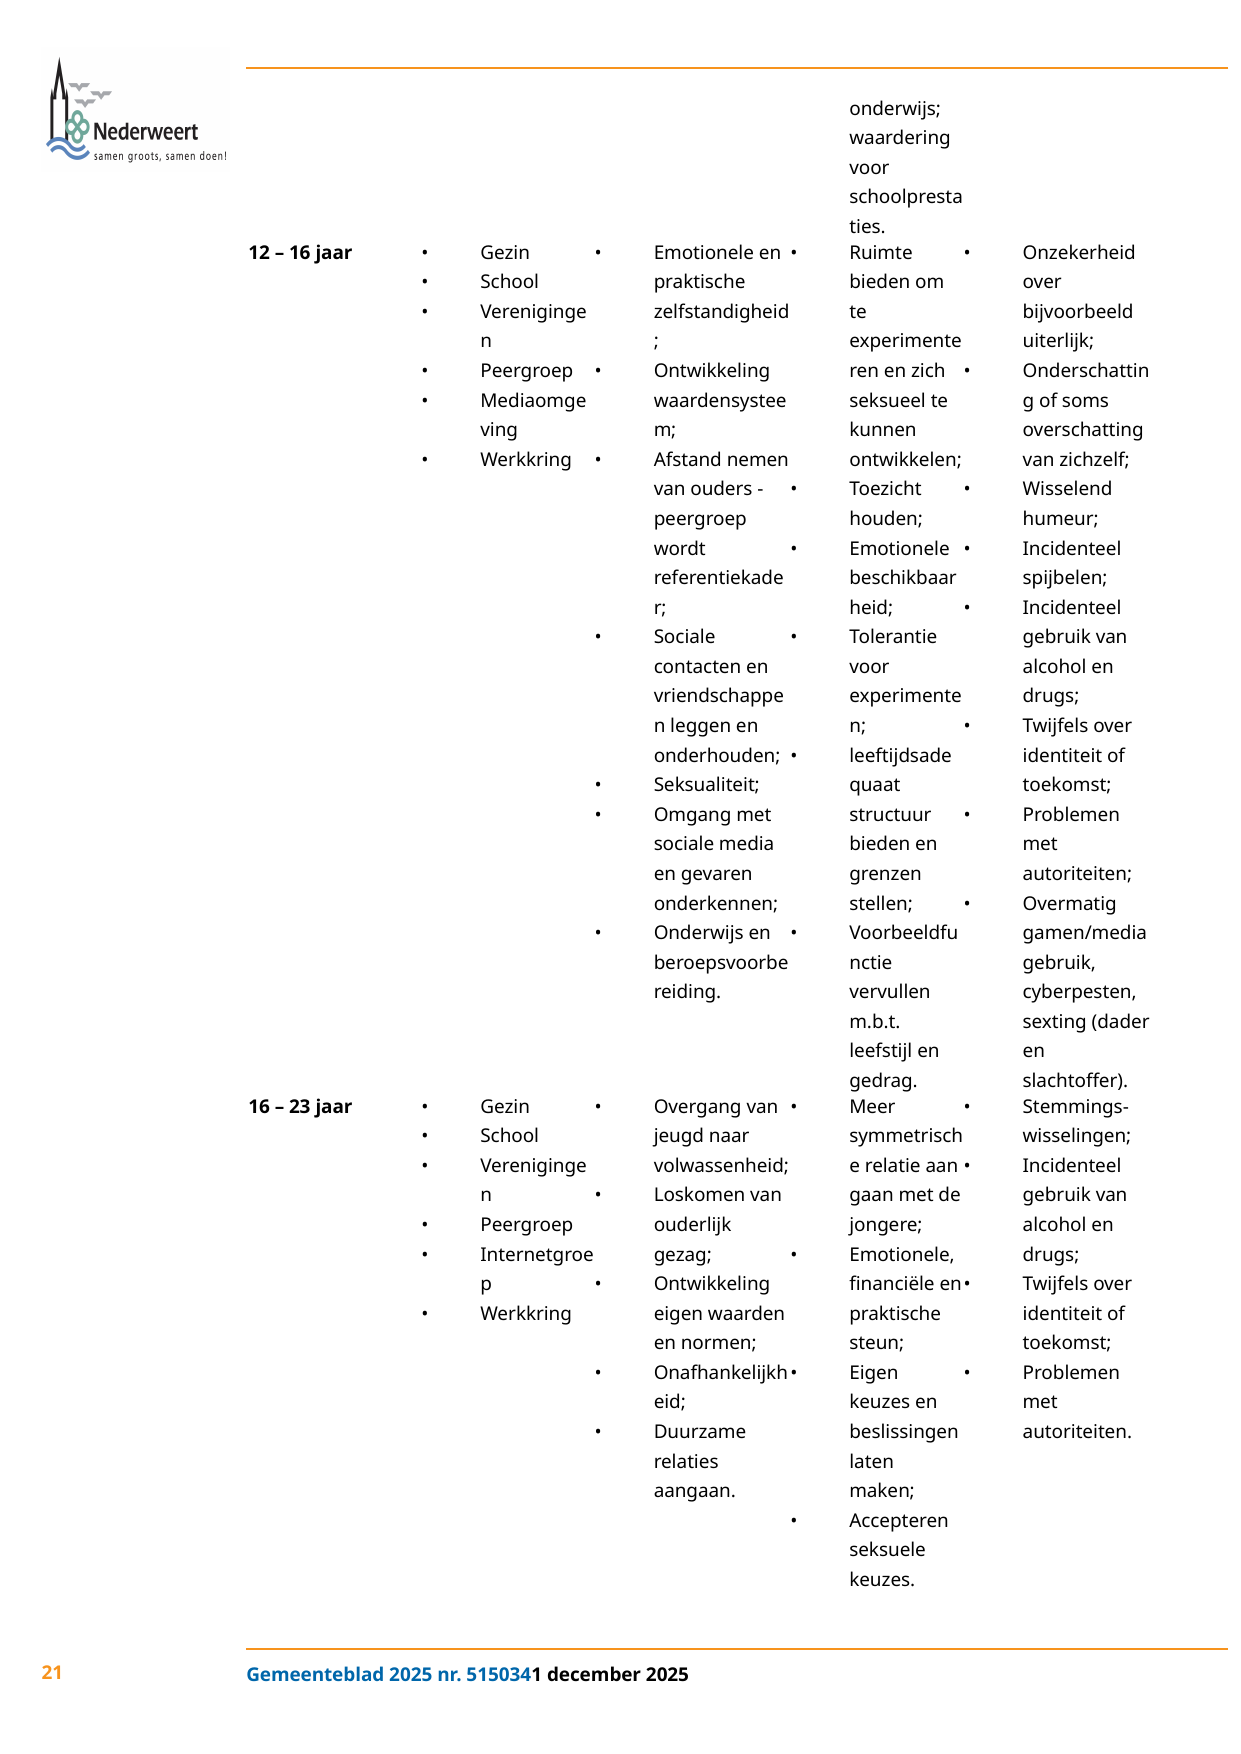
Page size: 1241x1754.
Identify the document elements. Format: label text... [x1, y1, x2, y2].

table_cell Meer symmetrische relatie aan gaan met de jongere; Emotionele, financiële en praktische steun; Eigen keuzes en beslissingen laten maken; Accepteren seksuele keuzes. [790, 1093, 963, 1592]
table_cell Gezin School Verenigingen Peergroep Mediaomgeving Werkkring [421, 239, 594, 1093]
table_cell Ruimte bieden om te experimenteren en zich seksueel te kunnen ontwikkelen; Toezicht houden; Emotionele beschikbaarheid; Tolerantie voor experimenten; leeftijdsadequaat structuur bieden en grenzen stellen; Voorbeeldfunctie vervullen m.b.t. leefstijl en gedrag. [790, 239, 963, 1093]
table_cell Gezin School Verenigingen Peergroep Internetgroep Werkkring [421, 1093, 594, 1592]
table_cell Onzekerheid over bijvoorbeeld uiterlijk; Onderschatting of soms overschatting van zichzelf; Wisselend humeur; Incidenteel spijbelen; Incidenteel gebruik van alcohol en drugs; Twijfels over identiteit of toekomst; Problemen met autoriteiten; Overmatig gamen/mediagebruik, cyberpesten, sexting (dader en slachtoffer). [963, 239, 1152, 1093]
table_cell [594, 95, 790, 239]
table_cell Emotionele en praktische zelfstandigheid; Ontwikkeling waardensysteem; Afstand nemen van ouders - peergroep wordt referentiekader; Sociale contacten en vriendschappen leggen en onderhouden; Seksualiteit; Omgang met sociale media en gevaren onderkennen; Onderwijs en beroepsvoorbereiding. [594, 239, 790, 1093]
picture [41, 47, 231, 172]
table_cell [248, 95, 421, 239]
table_cell Stemmings-wisselingen; Incidenteel gebruik van alcohol en drugs; Twijfels over identiteit of toekomst; Problemen met autoriteiten. [963, 1093, 1152, 1592]
table_cell 16 – 23 jaar [248, 1093, 421, 1592]
table_cell [421, 95, 594, 239]
table_cell Overgang van jeugd naar volwassenheid; Loskomen van ouderlijk gezag; Ontwikkeling eigen waarden en normen; Onafhankelijkheid; Duurzame relaties aangaan. [594, 1093, 790, 1592]
table_cell 12 – 16 jaar [248, 239, 421, 1093]
table_cell onderwijs; waardering voor schoolprestaties. [790, 95, 963, 239]
table_cell [963, 95, 1152, 239]
